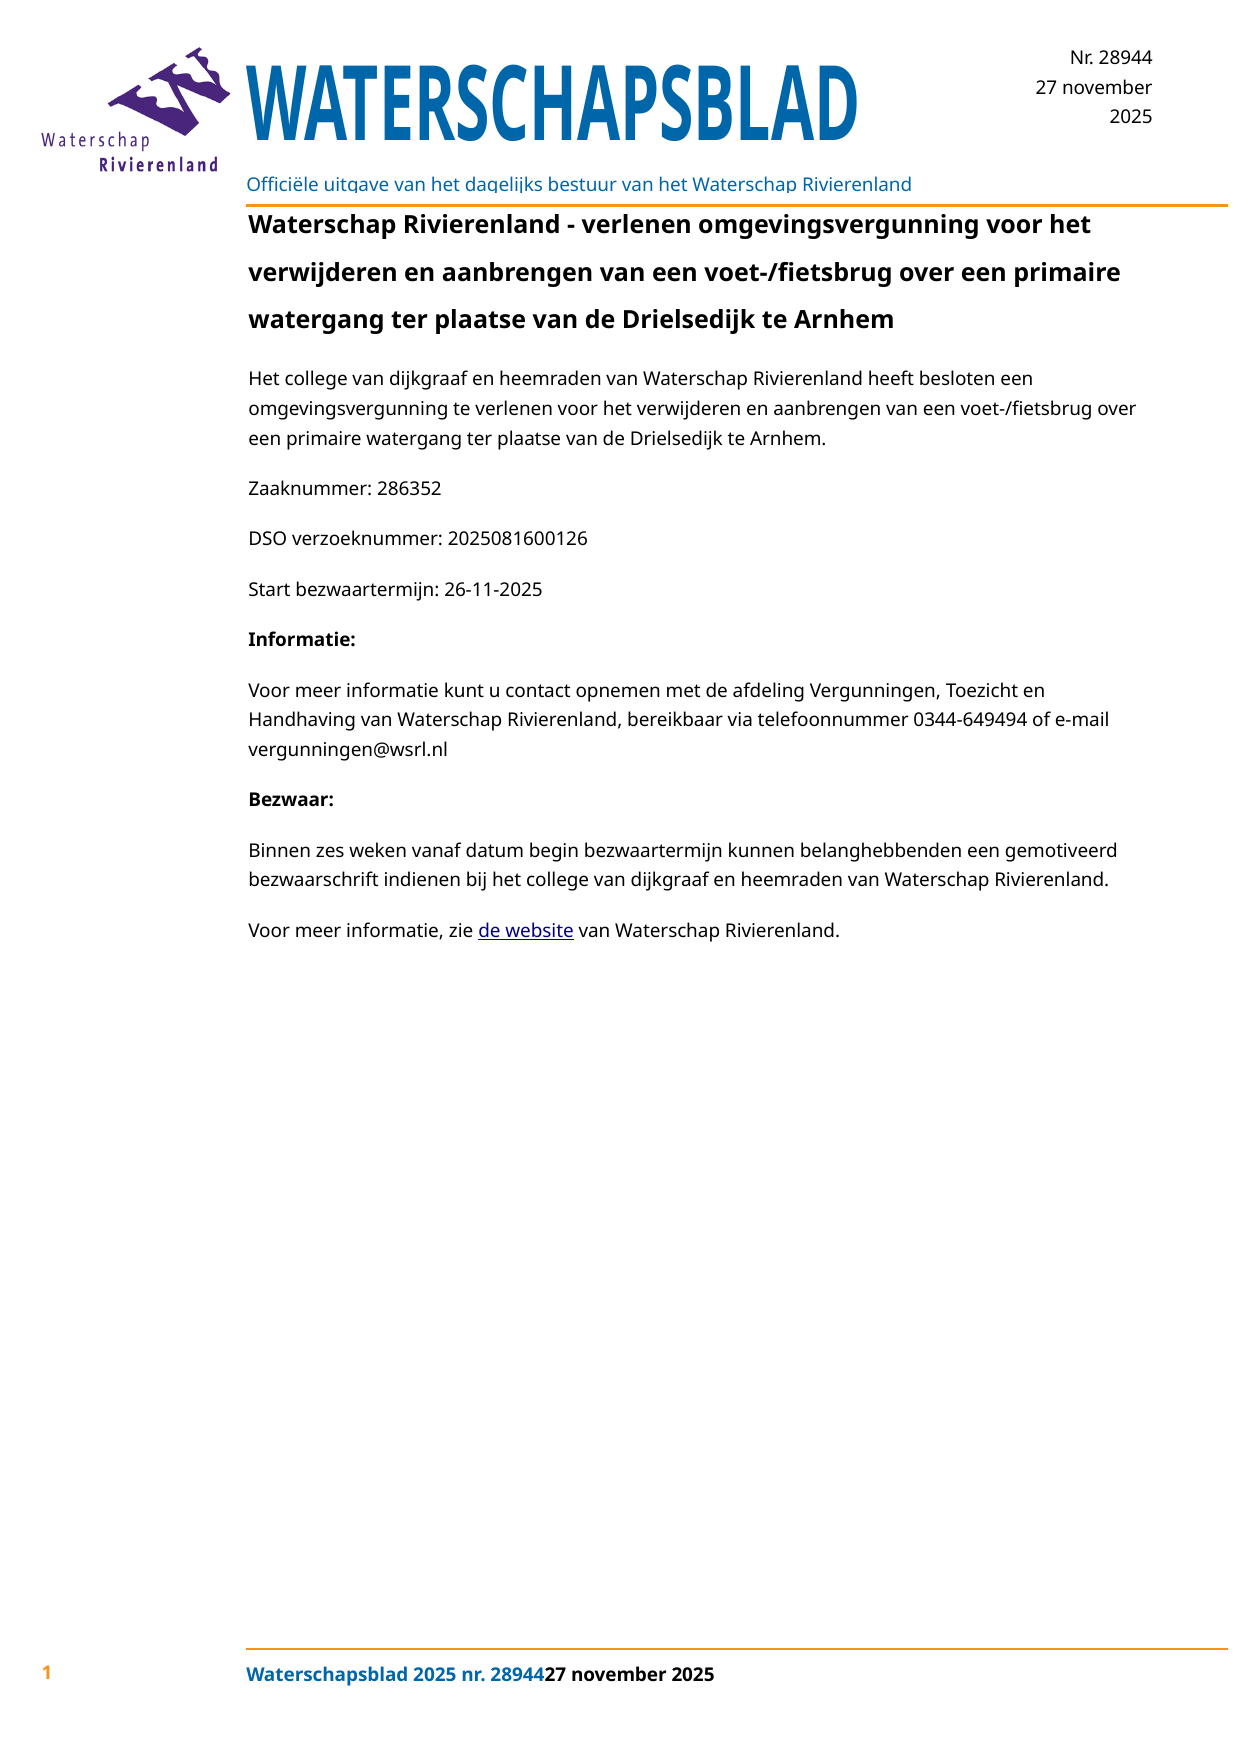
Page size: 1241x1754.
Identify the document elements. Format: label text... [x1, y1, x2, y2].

text Voor meer informatie kunt u contact opnemen met de afdeling Vergunningen, Toezicht en Handhaving van Waterschap Rivierenland, bereikbaar via telefoonnummer 0344-649494 of e-mail vergunningen@wsrl.nl [248, 677, 1152, 762]
text DSO verzoeknummer: 2025081600126 [248, 526, 1152, 551]
picture [41, 47, 231, 172]
text Waterschap Rivierenland - verlenen omgevingsvergunning voor het verwijderen en aanbrengen van een voet-/fietsbrug over een primaire watergang ter plaatse van de Drielsedijk te Arnhem [248, 207, 1152, 336]
text Zaaknummer: 286352 [248, 475, 1152, 501]
text Binnen zes weken vanaf datum begin bezwaartermijn kunnen belanghebbenden een gemotiveerd bezwaarschrift indienen bij het college van dijkgraaf en heemraden van Waterschap Rivierenland. [248, 837, 1152, 892]
text Start bezwaartermijn: 26-11-2025 [248, 576, 1152, 602]
text Informatie: [248, 626, 1152, 652]
text Het college van dijkgraaf en heemraden van Waterschap Rivierenland heeft besloten een omgevingsvergunning te verlenen voor het verwijderen en aanbrengen van een voet-/fietsbrug over een primaire watergang ter plaatse van de Drielsedijk te Arnhem. [248, 366, 1152, 450]
text Bezwaar: [248, 786, 1152, 812]
text Voor meer informatie, zie de website van Waterschap Rivierenland. [248, 917, 1152, 942]
